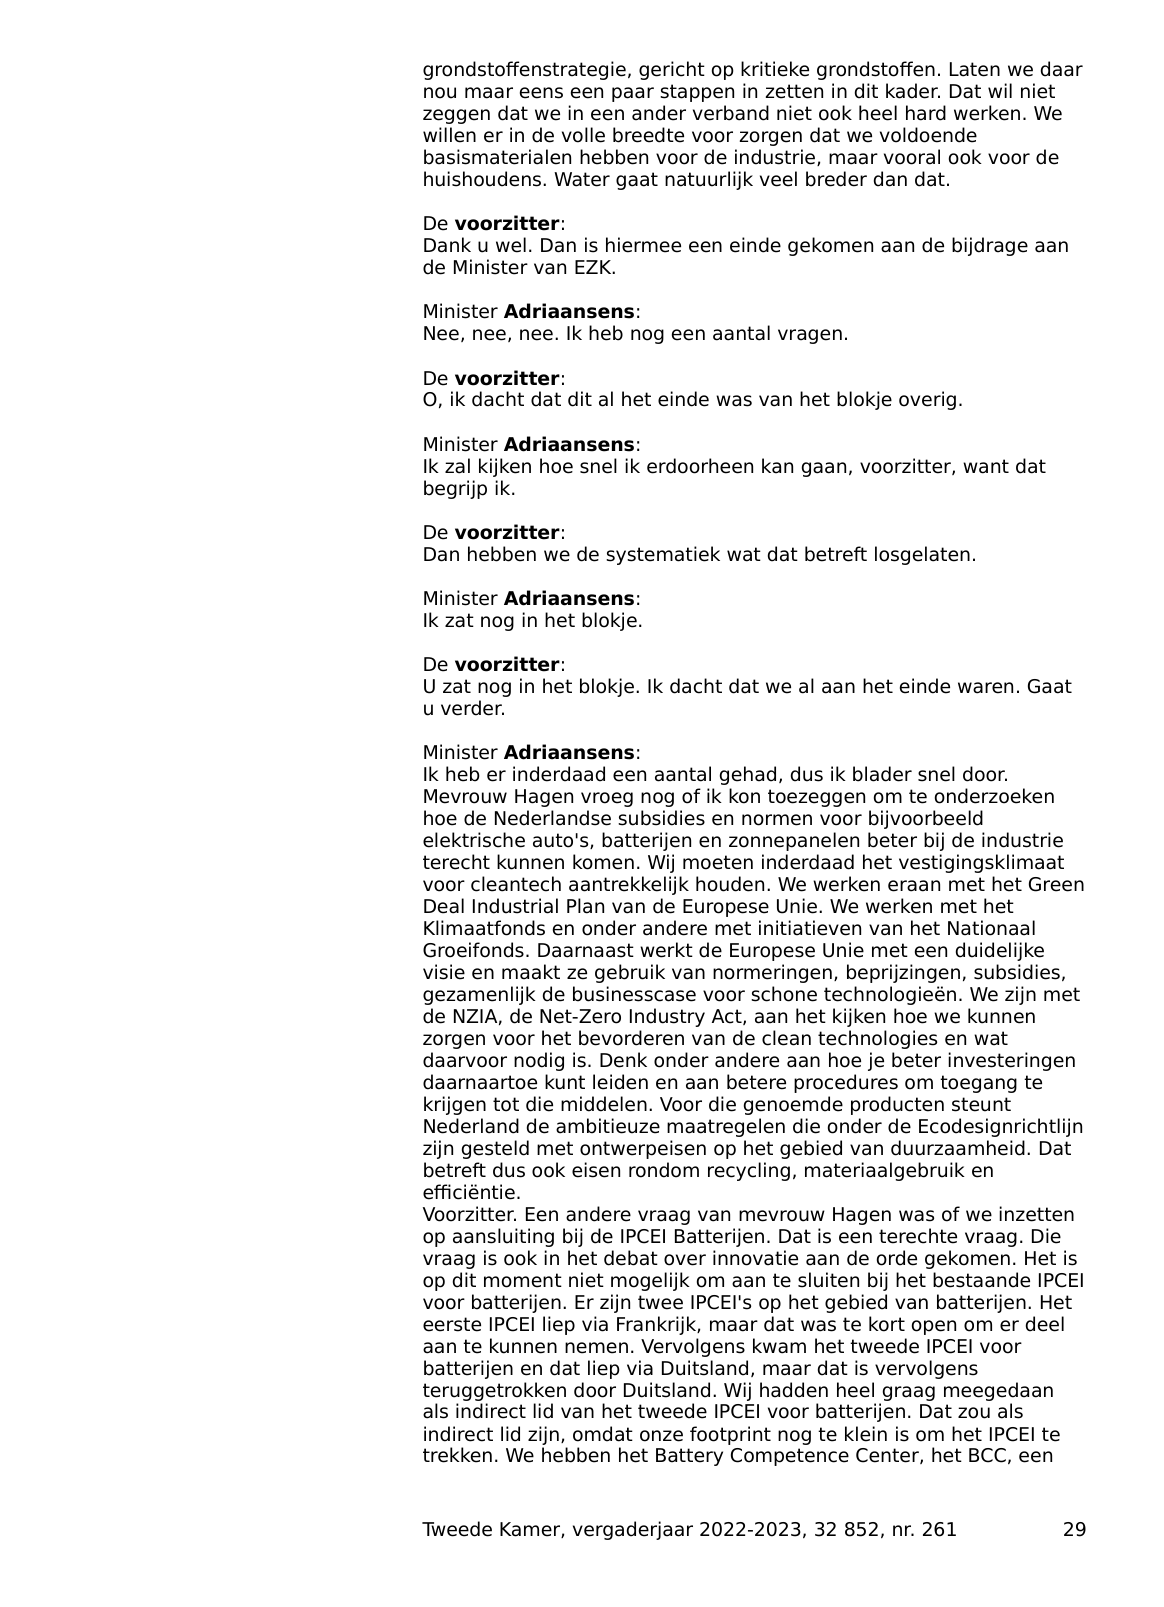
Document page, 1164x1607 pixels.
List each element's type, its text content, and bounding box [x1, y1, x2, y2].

text Dan hebben we de systematiek wat dat betreft losgelaten. [422, 544, 1087, 566]
text U zat nog in het blokje. Ik dacht dat we al aan het einde waren. Gaat u verder. [422, 676, 1087, 720]
text Minister Adriaansens: [422, 742, 1087, 764]
text Ik zal kijken hoe snel ik erdoorheen kan gaan, voorzitter, want dat begrijp ik. [422, 456, 1087, 499]
text Dank u wel. Dan is hiermee een einde gekomen aan de bijdrage aan de Minister van EZK. [422, 235, 1087, 279]
text grondstoffenstrategie, gericht op kritieke grondstoffen. Laten we daar nou maar eens een paar stappen in zetten in dit kader. Dat wil niet zeggen dat we in een ander verband niet ook heel hard werken. We willen er in de volle breedte voor zorgen dat we voldoende basismaterialen hebben voor de industrie, maar vooral ook voor de huishoudens. Water gaat natuurlijk veel breder dan dat. [422, 59, 1087, 191]
text Ik heb er inderdaad een aantal gehad, dus ik blader snel door. Mevrouw Hagen vroeg nog of ik kon toezeggen om te onderzoeken hoe de Nederlandse subsidies en normen voor bijvoorbeeld elektrische auto's, batterijen en zonnepanelen beter bij de industrie terecht kunnen komen. Wij moeten inderdaad het vestigingsklimaat voor cleantech aantrekkelijk houden. We werken eraan met het Green Deal Industrial Plan van de Europese Unie. We werken met het Klimaatfonds en onder andere met initiatieven van het Nationaal Groeifonds. Daarnaast werkt de Europese Unie met een duidelijke visie en maakt ze gebruik van normeringen, beprijzingen, subsidies, gezamenlijk de businesscase voor schone technologieën. We zijn met de NZIA, de Net-Zero Industry Act, aan het kijken hoe we kunnen zorgen voor het bevorderen van de clean technologies en wat daarvoor nodig is. Denk onder andere aan hoe je beter investeringen daarnaartoe kunt leiden en aan betere procedures om toegang te krijgen tot die middelen. Voor die genoemde producten steunt Nederland de ambitieuze maatregelen die onder de Ecodesignrichtlijn zijn gesteld met ontwerpeisen op het gebied van duurzaamheid. Dat betreft dus ook eisen rondom recycling, materiaalgebruik en efficiëntie. [422, 764, 1087, 1204]
text De voorzitter: [422, 213, 1087, 235]
text Minister Adriaansens: [422, 433, 1087, 456]
text Ik zat nog in het blokje. [422, 610, 1087, 632]
text De voorzitter: [422, 367, 1087, 389]
text Nee, nee, nee. Ik heb nog een aantal vragen. [422, 323, 1087, 345]
text Minister Adriaansens: [422, 588, 1087, 610]
text Minister Adriaansens: [422, 301, 1087, 323]
text De voorzitter: [422, 522, 1087, 544]
text De voorzitter: [422, 654, 1087, 676]
text Voorzitter. Een andere vraag van mevrouw Hagen was of we inzetten op aansluiting bij de IPCEI Batterijen. Dat is een terechte vraag. Die vraag is ook in het debat over innovatie aan de orde gekomen. Het is op dit moment niet mogelijk om aan te sluiten bij het bestaande IPCEI voor batterijen. Er zijn twee IPCEI's op het gebied van batterijen. Het eerste IPCEI liep via Frankrijk, maar dat was te kort open om er deel aan te kunnen nemen. Vervolgens kwam het tweede IPCEI voor batterijen en dat liep via Duitsland, maar dat is vervolgens teruggetrokken door Duitsland. Wij hadden heel graag meegedaan als indirect lid van het tweede IPCEI voor batterijen. Dat zou als indirect lid zijn, omdat onze footprint nog te klein is om het IPCEI te trekken. We hebben het Battery Competence Center, het BCC, een [422, 1204, 1087, 1467]
text O, ik dacht dat dit al het einde was van het blokje overig. [422, 389, 1087, 411]
